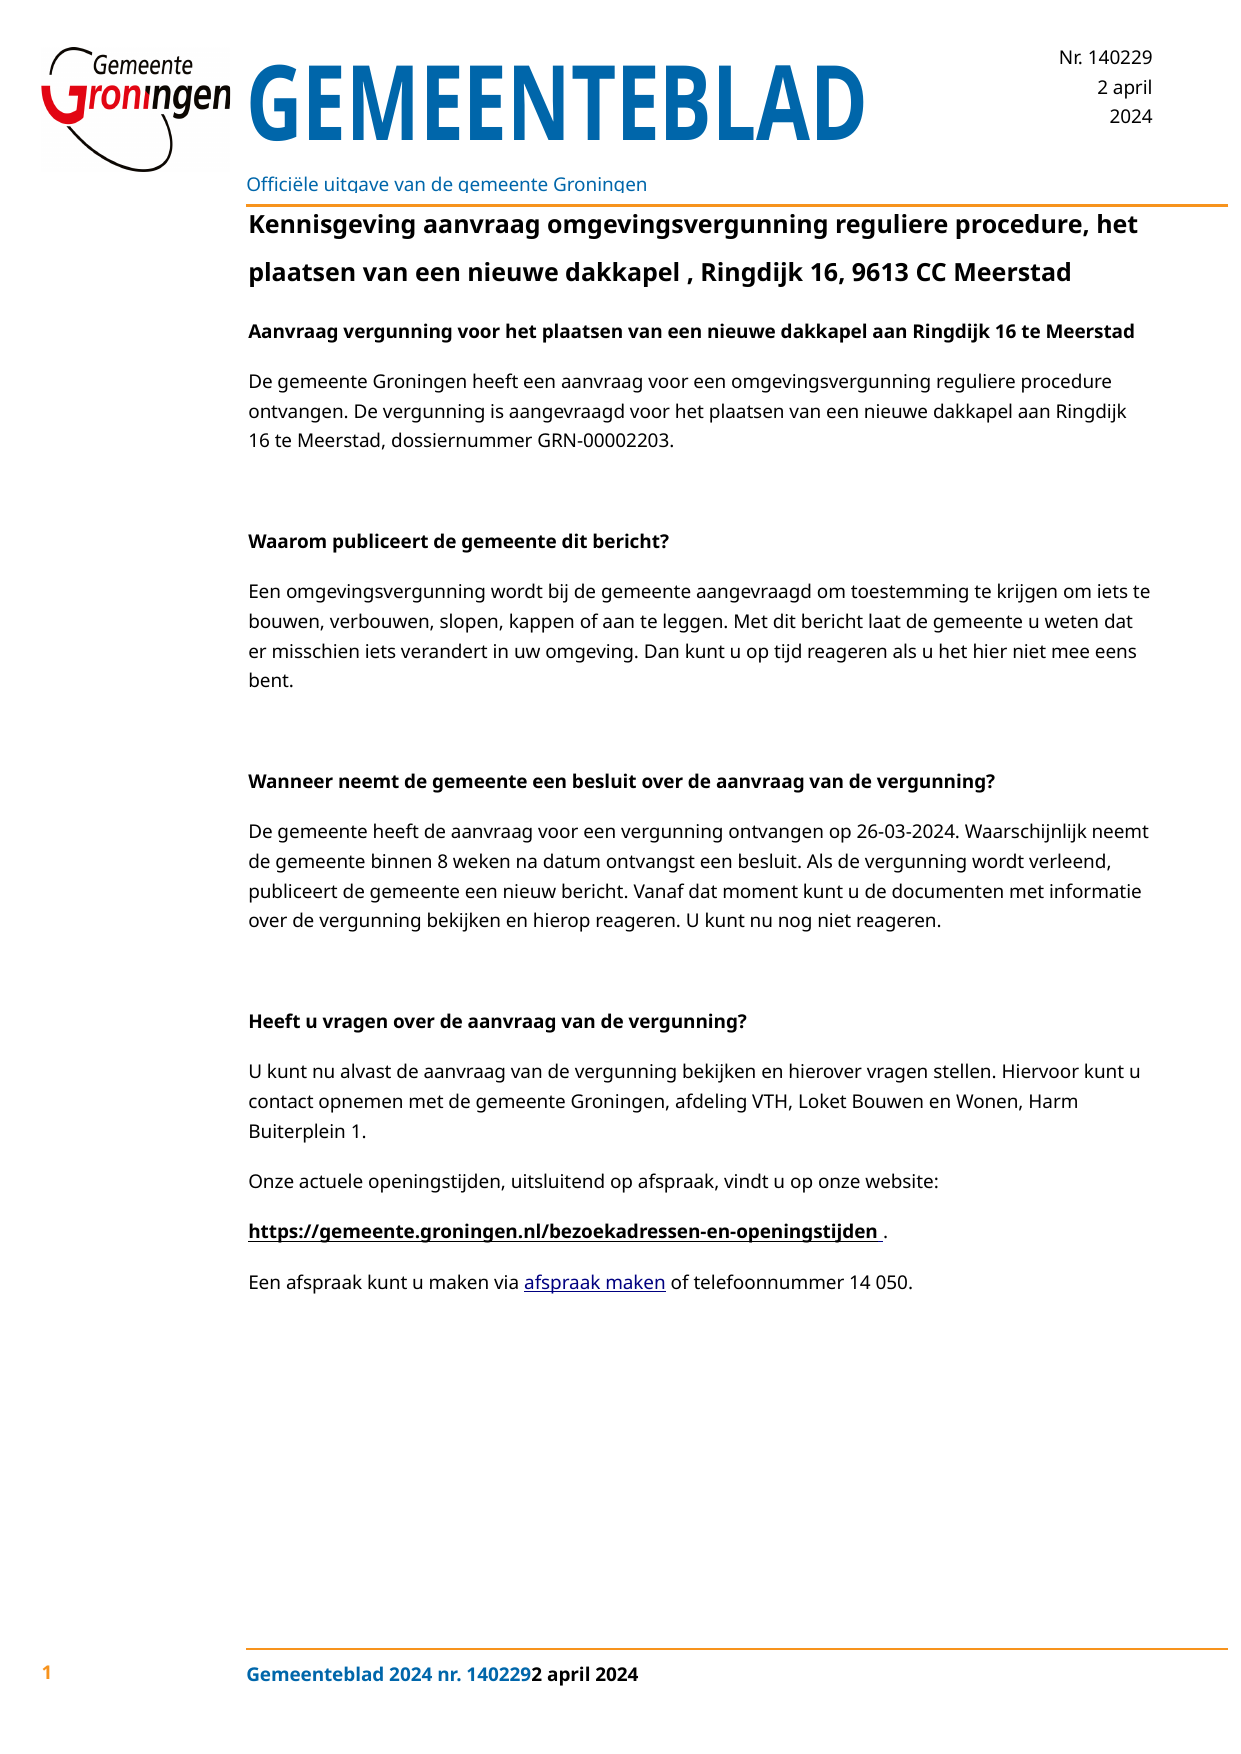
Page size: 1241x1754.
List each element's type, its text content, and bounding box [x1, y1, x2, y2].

text https://gemeente.groningen.nl/bezoekadressen-en-openingstijden . [248, 1219, 1152, 1244]
text Een afspraak kunt u maken via afspraak maken of telefoonnummer 14 050. [248, 1269, 1152, 1295]
text U kunt nu alvast de aanvraag van de vergunning bekijken en hierover vragen stellen. Hiervoor kunt u contact opnemen met de gemeente Groningen, afdeling VTH, Loket Bouwen en Wonen, Harm Buiterplein 1. [248, 1059, 1152, 1144]
text De gemeente Groningen heeft een aanvraag voor een omgevingsvergunning reguliere procedure ontvangen. De vergunning is aangevraagd voor het plaatsen van een nieuwe dakkapel aan Ringdijk 16 te Meerstad, dossiernummer GRN-00002203. [248, 368, 1152, 453]
text Heeft u vragen over de aanvraag van de vergunning? [248, 1008, 1152, 1034]
text Aanvraag vergunning voor het plaatsen van een nieuwe dakkapel aan Ringdijk 16 te Meerstad [248, 318, 1152, 344]
text De gemeente heeft de aanvraag voor een vergunning ontvangen op 26-03-2024. Waarschijnlijk neemt de gemeente binnen 8 weken na datum ontvangst een besluit. Als de vergunning wordt verleend, publiceert de gemeente een nieuw bericht. Vanaf dat moment kunt u de documenten met informatie over de vergunning bekijken en hierop reageren. U kunt nu nog niet reageren. [248, 819, 1152, 933]
text Onze actuele openingstijden, uitsluitend op afspraak, vindt u op onze website: [248, 1168, 1152, 1194]
text Wanneer neemt de gemeente een besluit over de aanvraag van de vergunning? [248, 768, 1152, 794]
picture [41, 47, 231, 172]
text Waarom publiceert de gemeente dit bericht? [248, 528, 1152, 554]
text Kennisgeving aanvraag omgevingsvergunning reguliere procedure, het plaatsen van een nieuwe dakkapel , Ringdijk 16, 9613 CC Meerstad [248, 207, 1152, 288]
text Een omgevingsvergunning wordt bij de gemeente aangevraagd om toestemming te krijgen om iets te bouwen, verbouwen, slopen, kappen of aan te leggen. Met dit bericht laat de gemeente u weten dat er misschien iets verandert in uw omgeving. Dan kunt u op tijd reageren als u het hier niet mee eens bent. [248, 579, 1152, 693]
